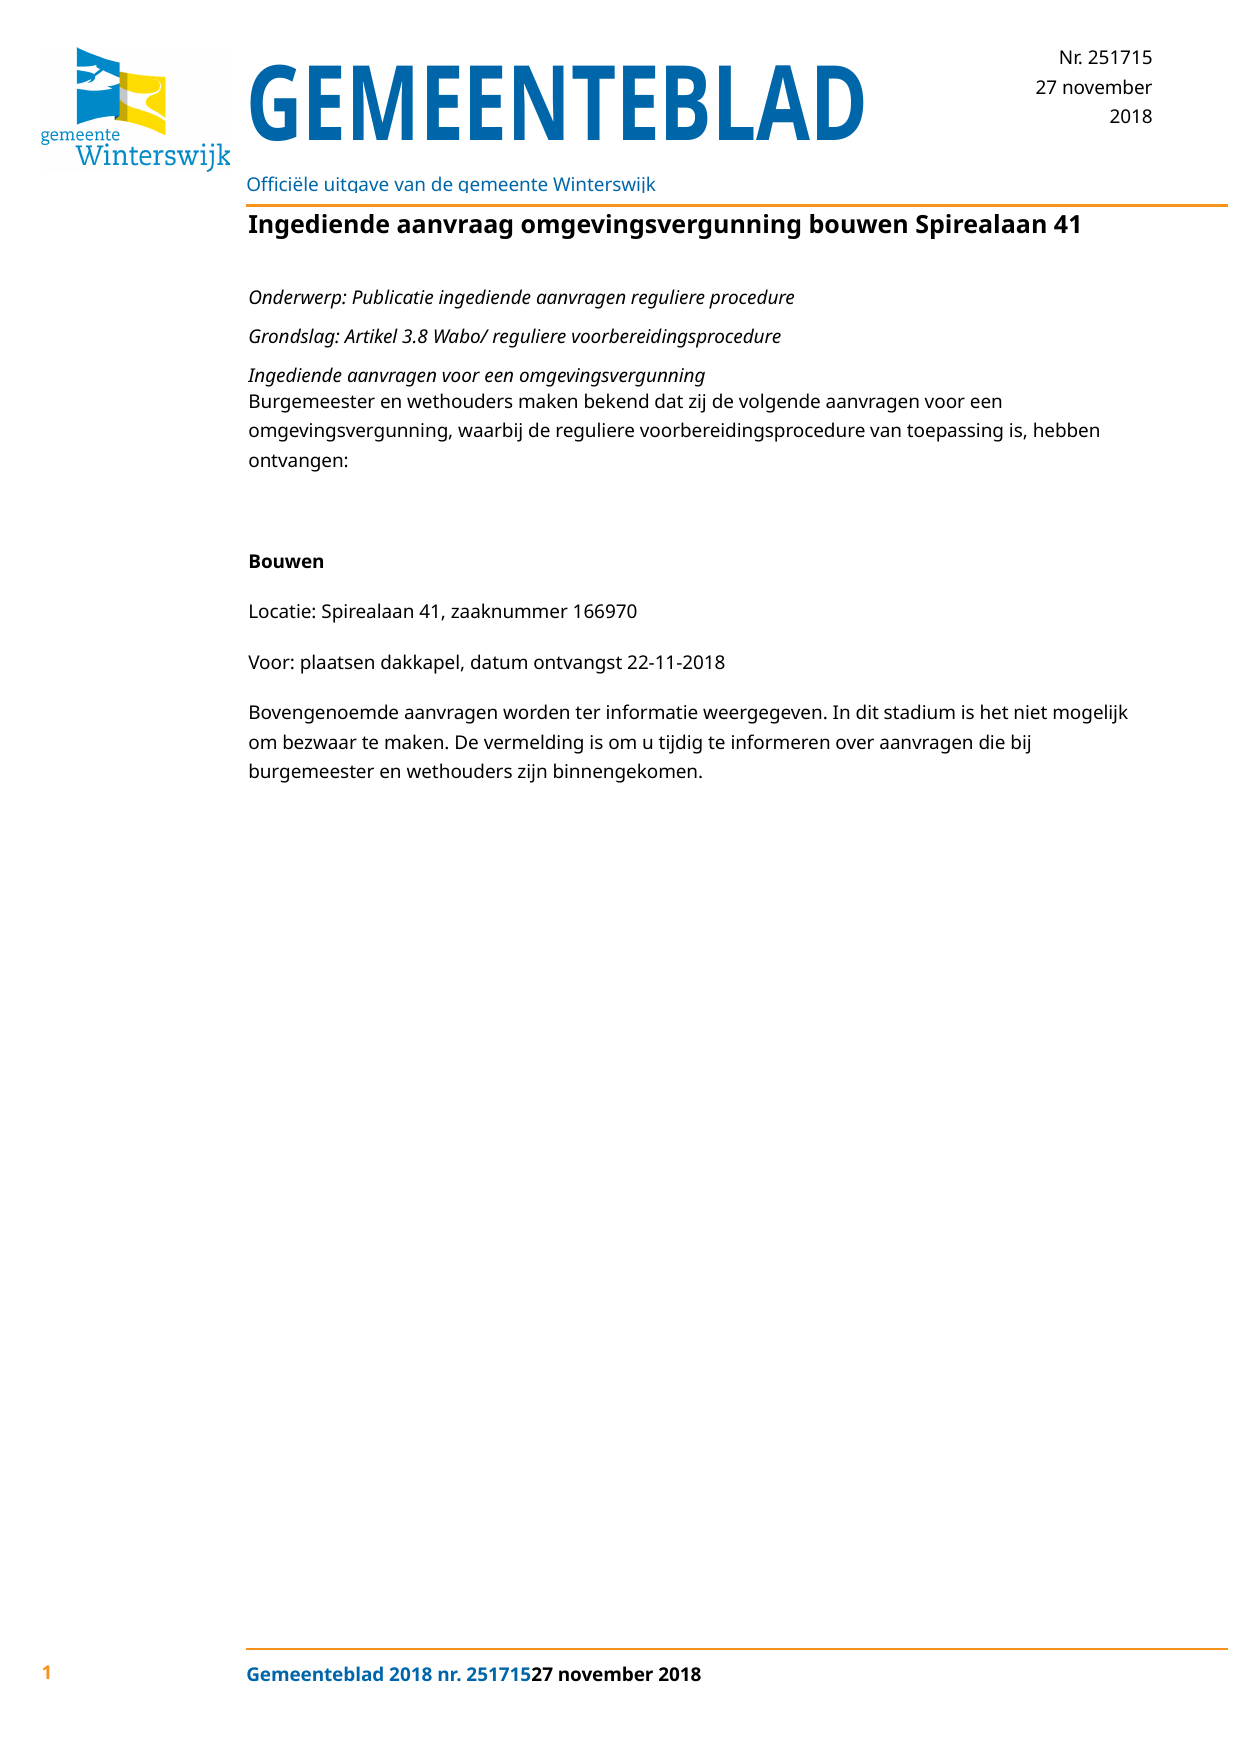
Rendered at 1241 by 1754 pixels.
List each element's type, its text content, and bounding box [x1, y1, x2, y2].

text Ingediende aanvraag omgevingsvergunning bouwen Spirealaan 41 [248, 207, 1152, 241]
text Bouwen [248, 548, 1152, 574]
picture [225, 153, 231, 162]
text Onderwerp: Publicatie ingediende aanvragen reguliere procedure [248, 284, 1152, 309]
text Locatie: Spirealaan 41, zaaknummer 166970 [248, 598, 1152, 624]
picture [41, 47, 231, 172]
text Grondslag: Artikel 3.8 Wabo/ reguliere voorbereidingsprocedure [248, 323, 1152, 349]
text Ingediende aanvragen voor een omgevingsvergunning [248, 362, 1152, 388]
text Bovengenoemde aanvragen worden ter informatie weergegeven. In dit stadium is het niet mogelijk om bezwaar te maken. De vermelding is om u tijdig te informeren over aanvragen die bij burgemeester en wethouders zijn binnengekomen. [248, 699, 1152, 784]
text Voor: plaatsen dakkapel, datum ontvangst 22-11-2018 [248, 649, 1152, 675]
text Burgemeester en wethouders maken bekend dat zij de volgende aanvragen voor een omgevingsvergunning, waarbij de reguliere voorbereidingsprocedure van toepassing is, hebben ontvangen: [248, 388, 1152, 473]
